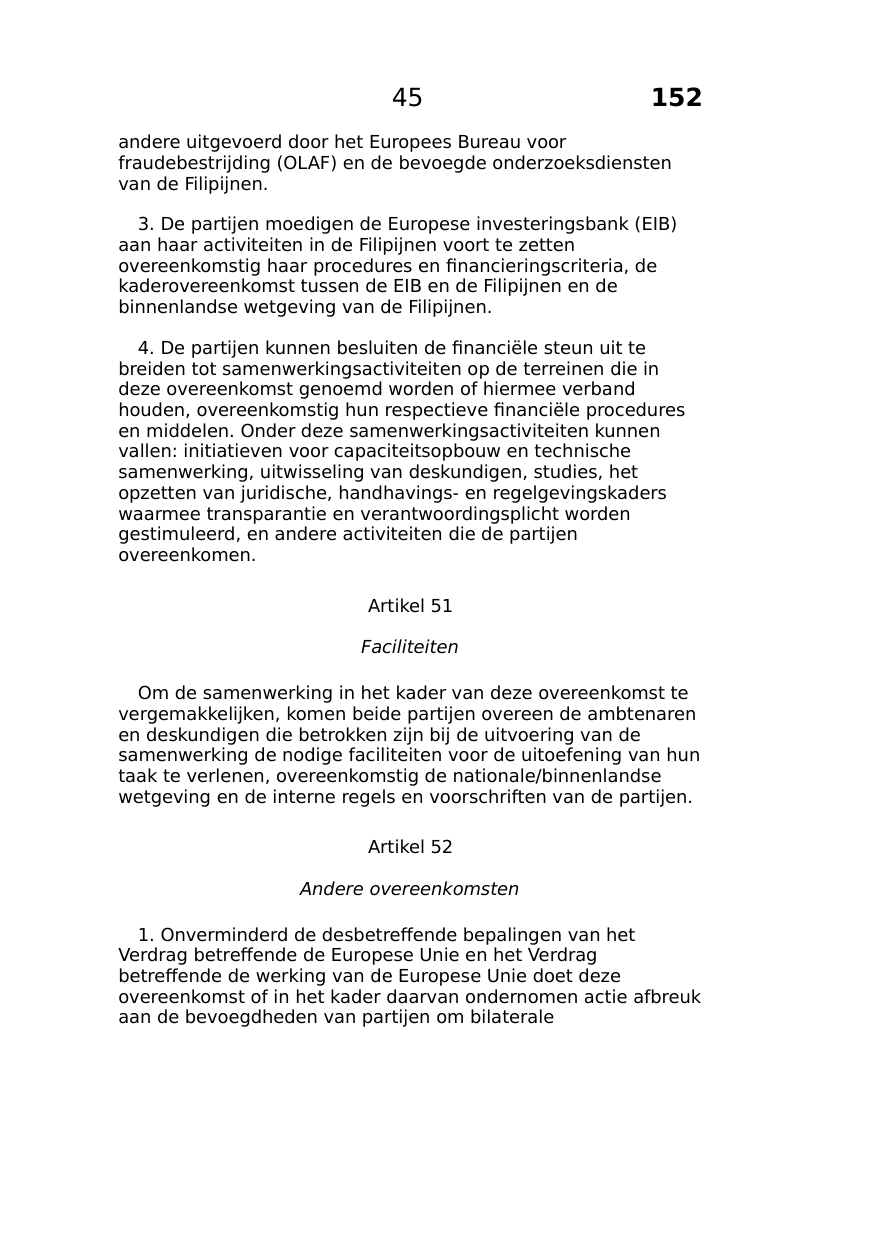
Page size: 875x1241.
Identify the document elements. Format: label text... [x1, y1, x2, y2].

text 3. De partijen moedigen de Europese investeringsbank (EIB) aan haar activiteiten in de Filipijnen voort te zetten overeenkomstig haar procedures en financieringscriteria, de kaderovereenkomst tussen de EIB en de Filipijnen en de binnenlandse wetgeving van de Filipijnen. [118, 214, 703, 318]
text 4. De partijen kunnen besluiten de financiële steun uit te breiden tot samenwerkingsactiviteiten op de terreinen die in deze overeenkomst genoemd worden of hiermee verband houden, overeenkomstig hun respectieve financiële procedures en middelen. Onder deze samenwerkingsactiviteiten kunnen vallen: initiatieven voor capaciteitsopbouw en technische samenwerking, uitwisseling van deskundigen, studies, het opzetten van juridische, handhavings- en regelgevingskaders waarmee transparantie en verantwoordingsplicht worden gestimuleerd, en andere activiteiten die de partijen overeenkomen. [118, 338, 703, 566]
subtitle Artikel 52 Andere overeenkomsten [118, 837, 703, 899]
text andere uitgevoerd door het Europees Bureau voor fraudebestrijding (OLAF) en de bevoegde onderzoeksdiensten van de Filipijnen. [118, 132, 703, 194]
text 1. Onverminderd de desbetreffende bepalingen van het Verdrag betreffende de Europese Unie en het Verdrag betreffende de werking van de Europese Unie doet deze overeenkomst of in het kader daarvan ondernomen actie afbreuk aan de bevoegdheden van partijen om bilaterale [118, 924, 703, 1028]
subtitle Artikel 51 Faciliteiten [118, 596, 703, 658]
text Om de samenwerking in het kader van deze overeenkomst te vergemakkelijken, komen beide partijen overeen de ambtenaren en deskundigen die betrokken zijn bij de uitvoering van de samenwerking de nodige faciliteiten voor de uitoefening van hun taak te verlenen, overeenkomstig de nationale/binnenlandse wetgeving en de interne regels en voorschriften van de partijen. [118, 683, 703, 807]
